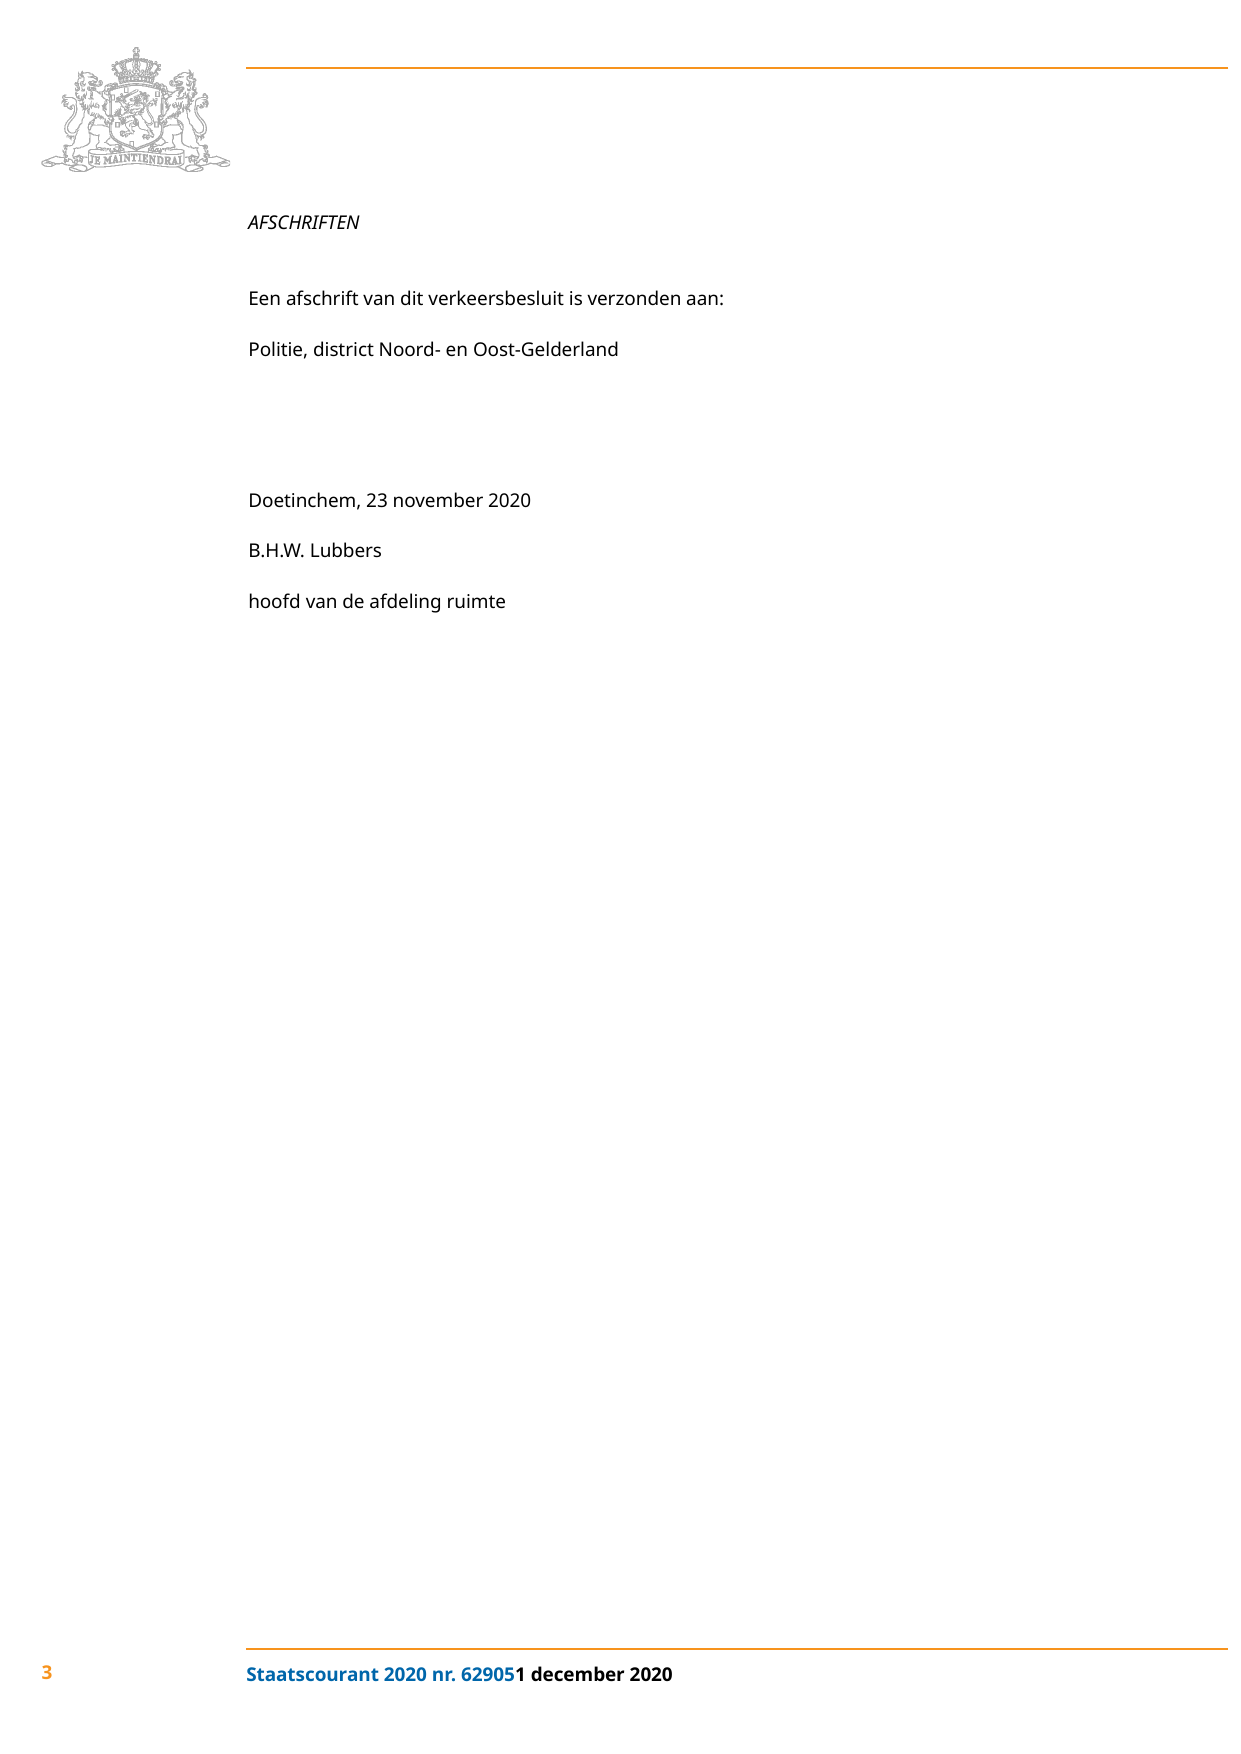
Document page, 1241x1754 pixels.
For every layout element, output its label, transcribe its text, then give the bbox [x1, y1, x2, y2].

text Politie, district Noord- en Oost-Gelderland [248, 336, 1152, 361]
text B.H.W. Lubbers [248, 537, 1152, 563]
text Een afschrift van dit verkeersbesluit is verzonden aan: [248, 285, 1152, 311]
picture [41, 47, 231, 172]
text AFSCHRIFTEN [248, 209, 1152, 235]
text hoofd van de afdeling ruimte [248, 588, 1152, 613]
text Doetinchem, 23 november 2020 [248, 487, 1152, 513]
